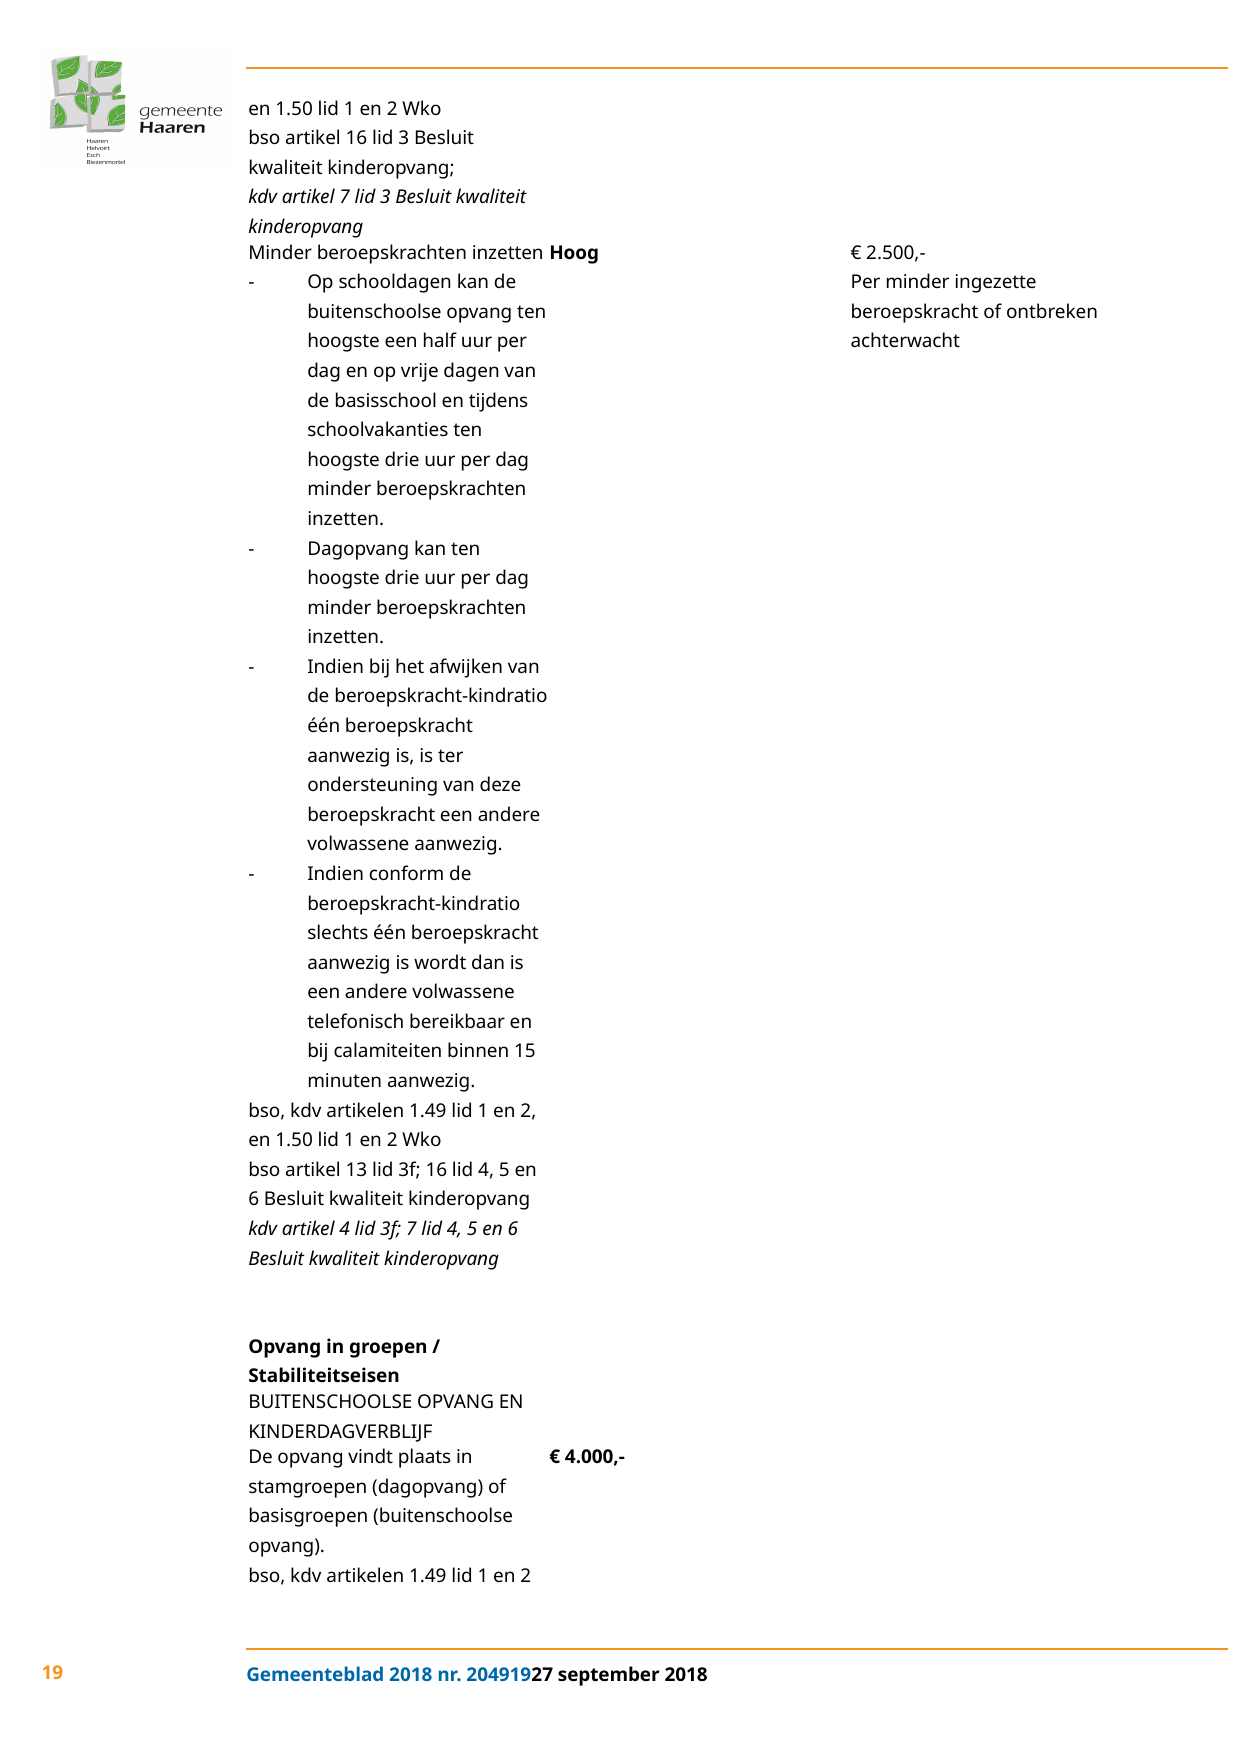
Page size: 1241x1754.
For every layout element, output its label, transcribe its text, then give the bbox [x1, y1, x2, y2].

table_cell € 4.000,- [549, 1444, 850, 1588]
table_cell Minder beroepskrachten inzetten Op schooldagen kan de buitenschoolse opvang ten hoogste een half uur per dag en op vrije dagen van de basisschool en tijdens schoolvakanties ten hoogste drie uur per dag minder beroepskrachten inzetten. Dagopvang kan ten hoogste drie uur per dag minder beroepskrachten inzetten. Indien bij het afwijken van de beroepskracht-kindratio één beroepskracht aanwezig is, is ter ondersteuning van deze beroepskracht een andere volwassene aanwezig. Indien conform de beroepskracht-kindratio slechts één beroepskracht aanwezig is wordt dan is een andere volwassene telefonisch bereikbaar en bij calamiteiten binnen 15 minuten aanwezig. bso, kdv artikelen 1.49 lid 1 en 2, en 1.50 lid 1 en 2 Wko bso artikel 13 lid 3f; 16 lid 4, 5 en 6 Besluit kwaliteit kinderopvang kdv artikel 4 lid 3f; 7 lid 4, 5 en 6 Besluit kwaliteit kinderopvang [248, 239, 549, 1270]
table_cell Hoog [549, 239, 850, 1270]
table_cell De opvang vindt plaats in stamgroepen (dagopvang) of basisgroepen (buitenschoolse opvang). bso, kdv artikelen 1.49 lid 1 en 2 [248, 1444, 549, 1588]
table_cell € 2.500,- Per minder ingezette beroepskracht of ontbreken achterwacht [850, 239, 1152, 1270]
picture [41, 47, 231, 172]
table_cell BUITENSCHOOLSE OPVANG EN KINDERDAGVERBLIJF [248, 1388, 549, 1443]
table_header Opvang in groepen / Stabiliteitseisen [248, 1333, 549, 1388]
table_cell [549, 95, 850, 239]
table_cell en 1.50 lid 1 en 2 Wko bso artikel 16 lid 3 Besluit kwaliteit kinderopvang; kdv artikel 7 lid 3 Besluit kwaliteit kinderopvang [248, 95, 549, 239]
table_cell [850, 95, 1152, 239]
